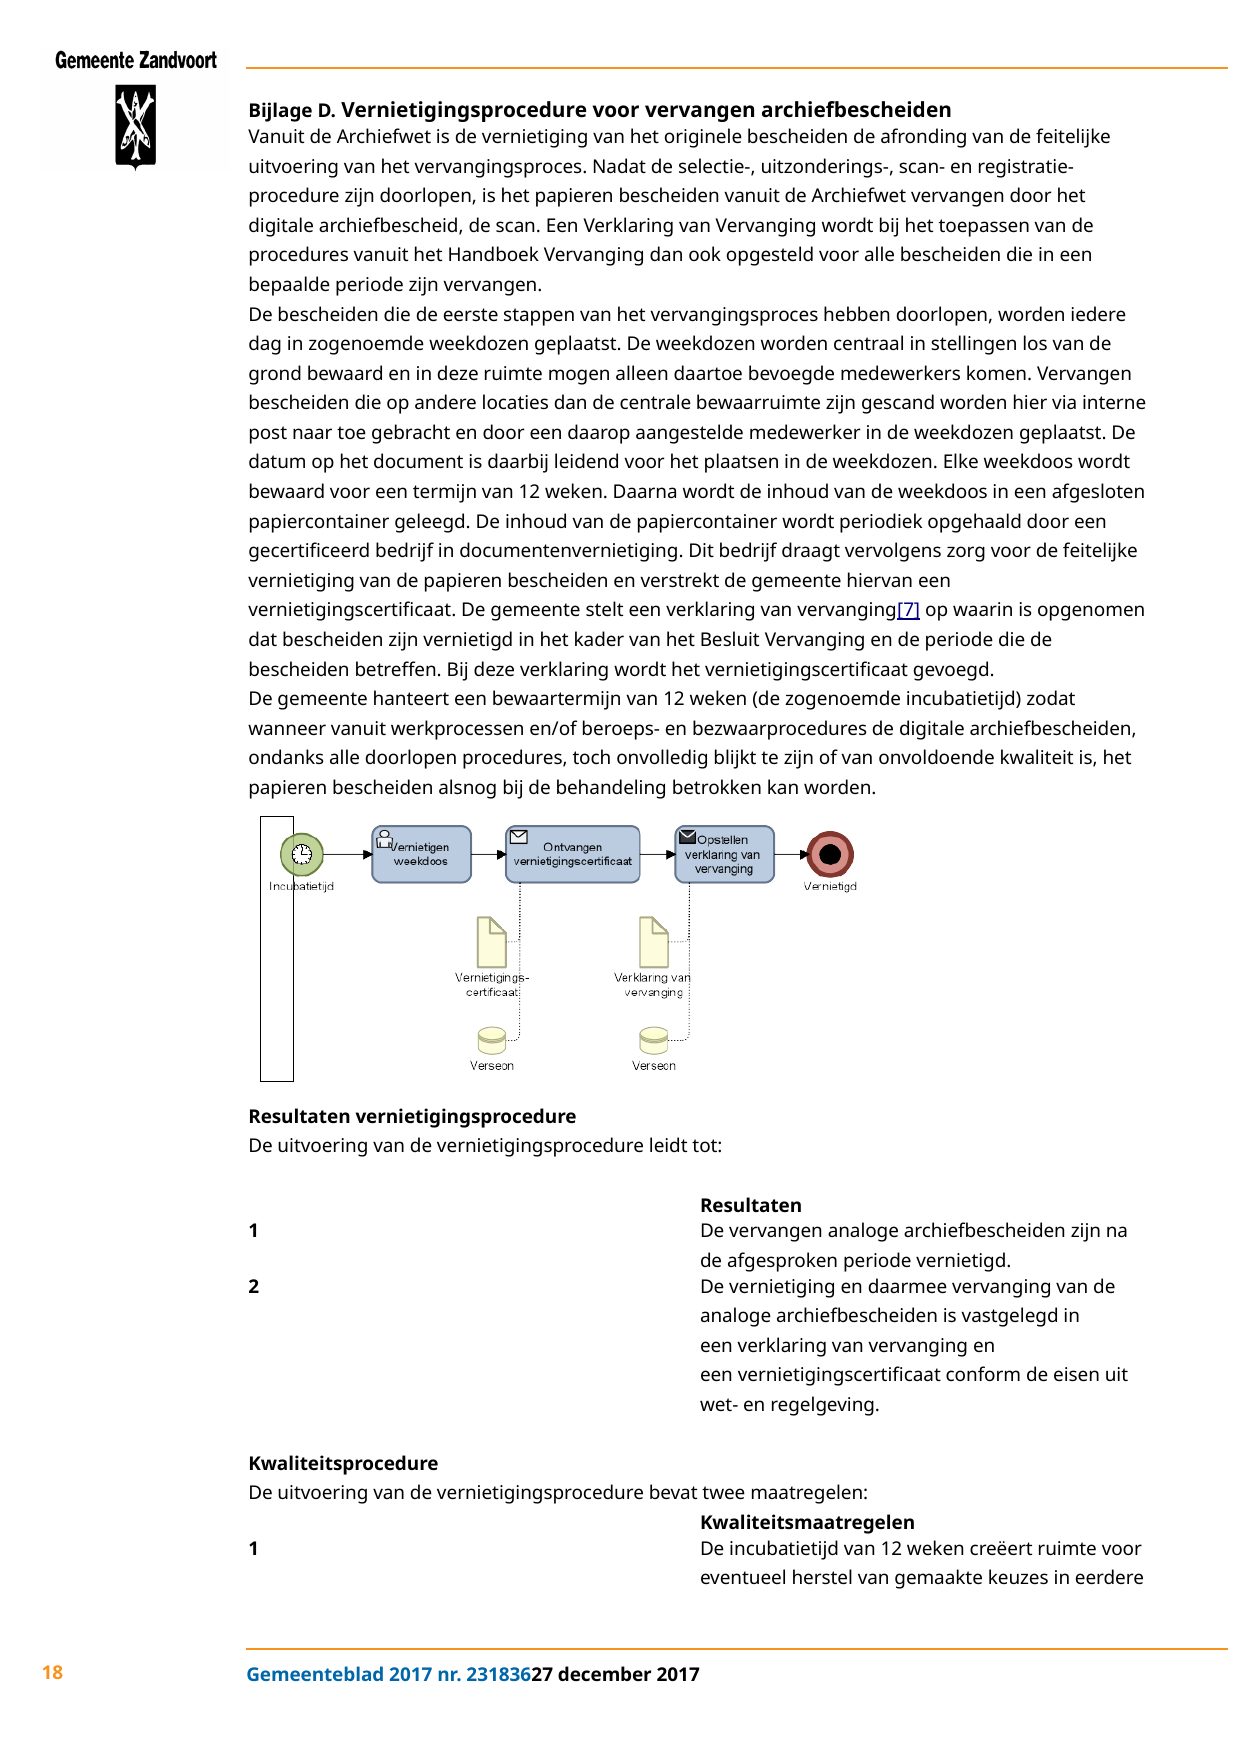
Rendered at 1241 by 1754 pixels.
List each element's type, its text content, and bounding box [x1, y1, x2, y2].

table_header Resultaten [700, 1192, 1152, 1217]
table_cell De vervangen analoge archiefbescheiden zijn na de afgesproken periode vernietigd. [700, 1218, 1152, 1273]
table_cell De vernietiging en daarmee vervanging van de analoge archiefbescheiden is vastgelegd in een verklaring van vervanging en een vernietigingscertificaat conform de eisen uit wet- en regelgeving. [700, 1273, 1152, 1417]
table_cell 1 [248, 1218, 700, 1273]
text De uitvoering van de vernietigingsprocedure bevat twee maatregelen: [248, 1479, 1152, 1505]
table_cell 2 [248, 1273, 700, 1417]
table_header [248, 1192, 700, 1217]
text De uitvoering van de vernietigingsprocedure leidt tot: [248, 1132, 1152, 1158]
picture [41, 47, 231, 172]
text De bescheiden die de eerste stappen van het vervangingsproces hebben doorlopen, worden iedere dag in zogenoemde weekdozen geplaatst. De weekdozen worden centraal in stellingen los van de grond bewaard en in deze ruimte mogen alleen daartoe bevoegde medewerkers komen. Vervangen bescheiden die op andere locaties dan de centrale bewaarruimte zijn gescand worden hier via interne post naar toe gebracht en door een daarop aangestelde medewerker in de weekdozen geplaatst. De datum op het document is daarbij leidend voor het plaatsen in de weekdozen. Elke weekdoos wordt bewaard voor een termijn van 12 weken. Daarna wordt de inhoud van de weekdoos in een afgesloten papiercontainer geleegd. De inhoud van de papiercontainer wordt periodiek opgehaald door een gecertificeerd bedrijf in documentenvernietiging. Dit bedrijf draagt vervolgens zorg voor de feitelijke vernietiging van de papieren bescheiden en verstrekt de gemeente hiervan een vernietigingscertificaat. De gemeente stelt een verklaring van vervanging[7] op waarin is opgenomen dat bescheiden zijn vernietigd in het kader van het Besluit Vervanging en de periode die de bescheiden betreffen. Bij deze verklaring wordt het vernietigingscertificaat gevoegd. [248, 301, 1152, 682]
text Kwaliteitsprocedure [248, 1450, 1152, 1475]
table_header [248, 1509, 700, 1535]
table_header Kwaliteitsmaatregelen [700, 1509, 1152, 1535]
text Resultaten vernietigingsprocedure [248, 1103, 1152, 1129]
table_cell De incubatietijd van 12 weken creëert ruimte voor eventueel herstel van gemaakte keuzes in eerdere [700, 1535, 1152, 1590]
text Vanuit de Archiefwet is de vernietiging van het originele bescheiden de afronding van de feitelijke uitvoering van het vervangingsproces. Nadat de selectie-, uitzonderings-, scan- en registratie-procedure zijn doorlopen, is het papieren bescheiden vanuit de Archiefwet vervangen door het digitale archiefbescheid, de scan. Een Verklaring van Vervanging wordt bij het toepassen van de procedures vanuit het Handboek Vervanging dan ook opgesteld voor alle bescheiden die in een bepaalde periode zijn vervangen. [248, 123, 1152, 297]
table_cell 1 [248, 1535, 700, 1590]
picture [268, 824, 860, 1073]
text De gemeente hanteert een bewaartermijn van 12 weken (de zogenoemde incubatietijd) zodat wanneer vanuit werkprocessen en/of beroeps- en bezwaarprocedures de digitale archiefbescheiden, ondanks alle doorlopen procedures, toch onvolledig blijkt te zijn of van onvoldoende kwaliteit is, het papieren bescheiden alsnog bij de behandeling betrokken kan worden. [248, 685, 1152, 800]
text Bijlage D. Vernietigingsprocedure voor vervangen archiefbescheiden [248, 95, 1152, 123]
